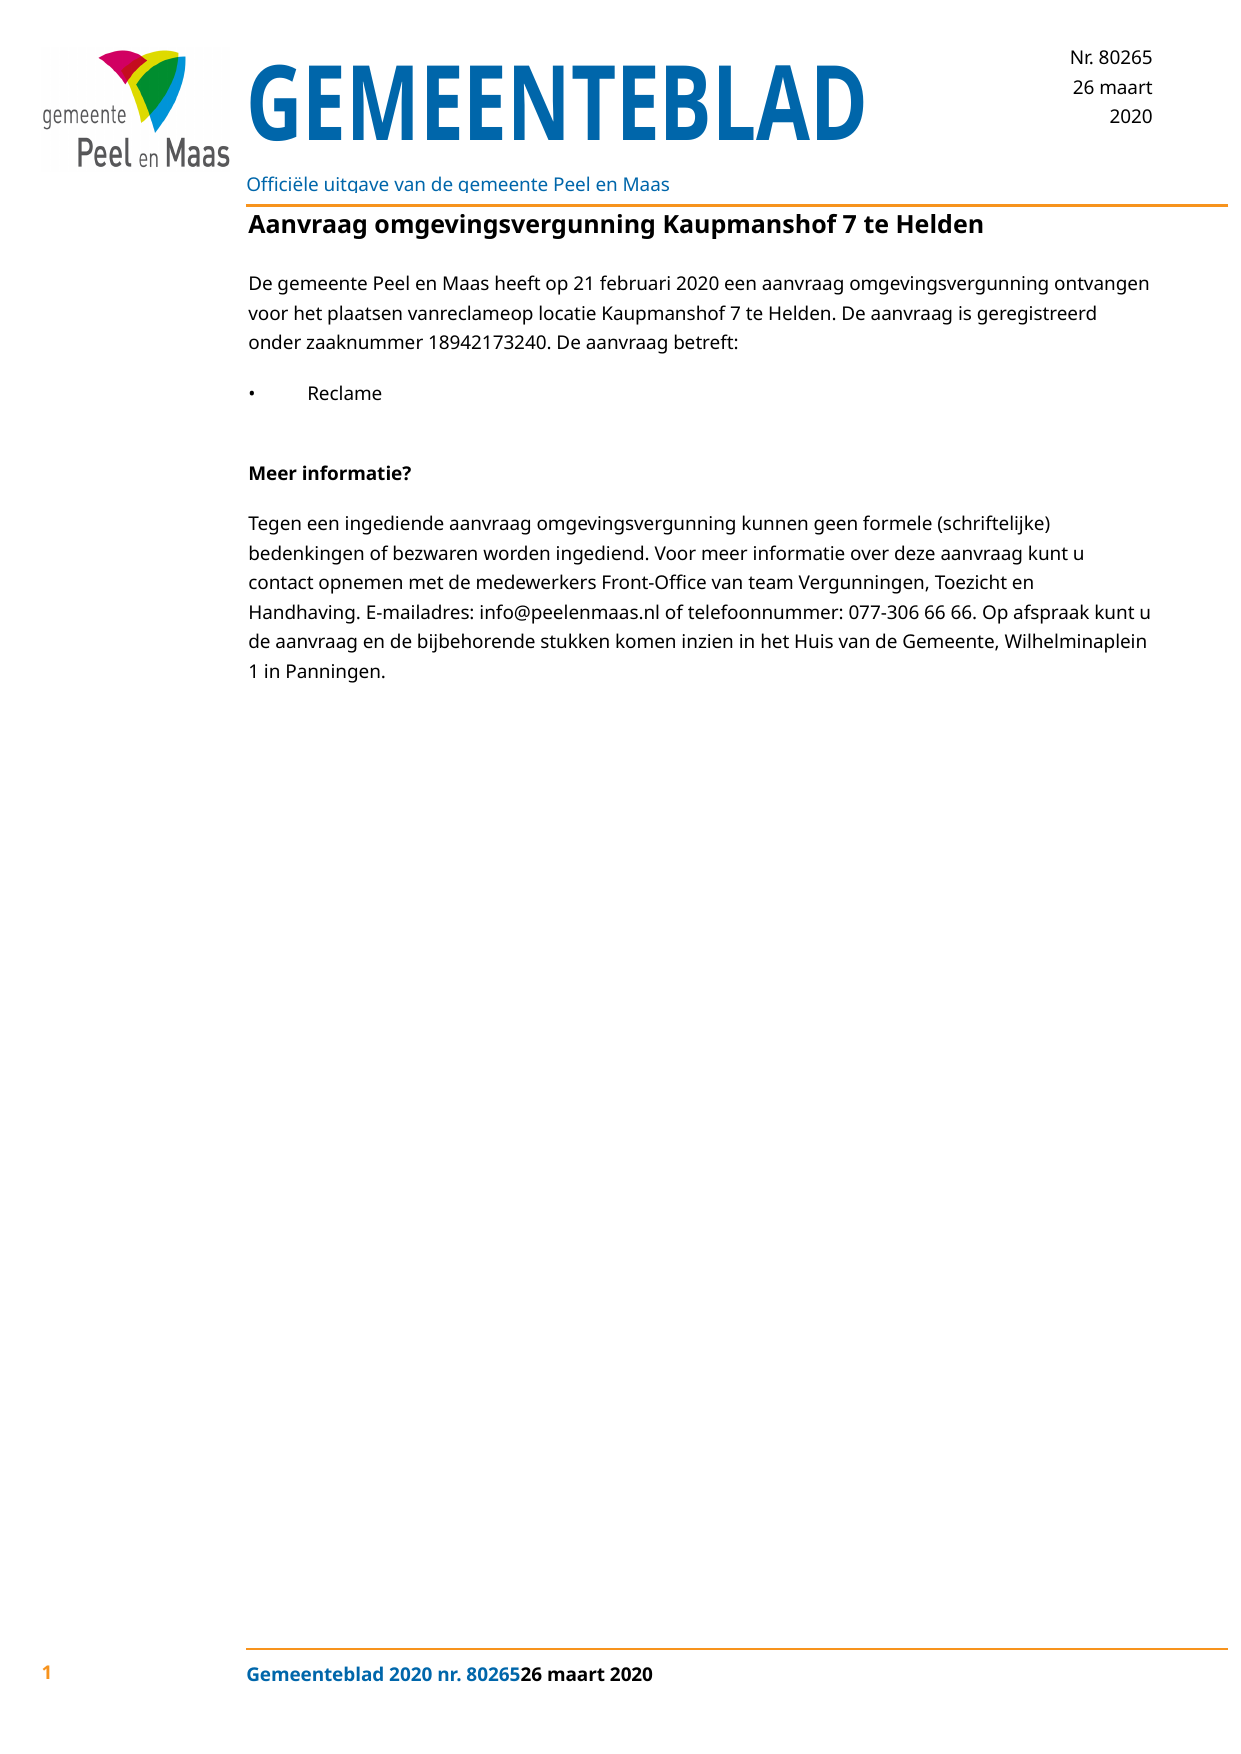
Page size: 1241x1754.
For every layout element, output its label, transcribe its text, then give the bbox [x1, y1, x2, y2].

list Reclame [248, 380, 1152, 406]
picture [41, 47, 231, 172]
text Tegen een ingediende aanvraag omgevingsvergunning kunnen geen formele (schriftelijke) bedenkingen of bezwaren worden ingediend. Voor meer informatie over deze aanvraag kunt u contact opnemen met de medewerkers Front-Office van team Vergunningen, Toezicht en Handhaving. E-mailadres: info@peelenmaas.nl of telefoonnummer: 077-306 66 66. Op afspraak kunt u de aanvraag en de bijbehorende stukken komen inzien in het Huis van de Gemeente, Wilhelminaplein 1 in Panningen. [248, 510, 1152, 684]
text Meer informatie? [248, 460, 1152, 486]
text De gemeente Peel en Maas heeft op 21 februari 2020 een aanvraag omgevingsvergunning ontvangen voor het plaatsen vanreclameop locatie Kaupmanshof 7 te Helden. De aanvraag is geregistreerd onder zaaknummer 18942173240. De aanvraag betreft: [248, 270, 1152, 355]
text Aanvraag omgevingsvergunning Kaupmanshof 7 te Helden [248, 207, 1152, 241]
